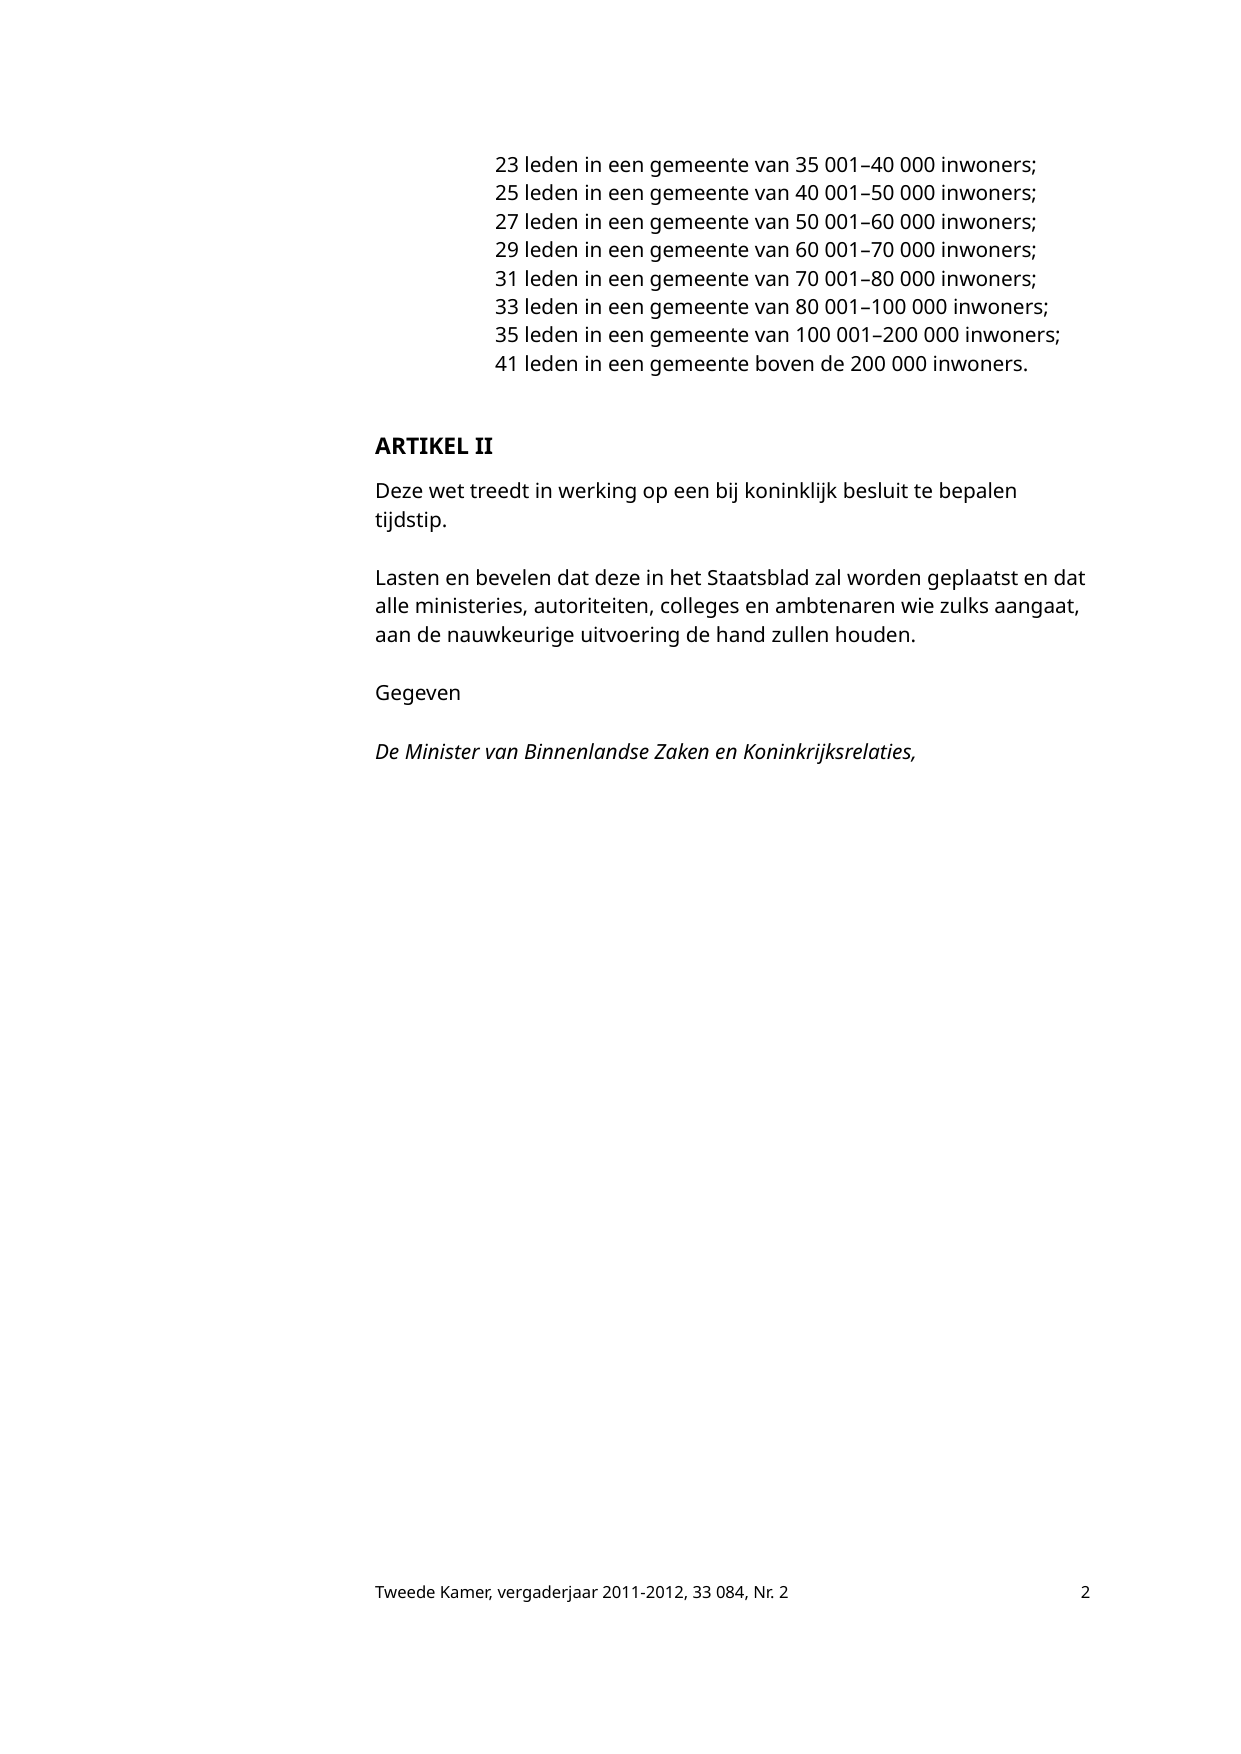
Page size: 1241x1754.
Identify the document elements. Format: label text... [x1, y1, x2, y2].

list 29 leden in een gemeente van 60 001–70 000 inwoners; [420, 235, 1090, 264]
list 35 leden in een gemeente van 100 001–200 000 inwoners; [420, 321, 1090, 349]
list 33 leden in een gemeente van 80 001–100 000 inwoners; [420, 292, 1090, 321]
list 31 leden in een gemeente van 70 001–80 000 inwoners; [420, 264, 1090, 292]
list 23 leden in een gemeente van 35 001–40 000 inwoners; [420, 150, 1090, 178]
list 41 leden in een gemeente boven de 200 000 inwoners. [420, 349, 1090, 377]
text De Minister van Binnenlandse Zaken en Koninkrijksrelaties, [375, 737, 1090, 765]
list 25 leden in een gemeente van 40 001–50 000 inwoners; [420, 178, 1090, 207]
text Deze wet treedt in werking op een bij koninklijk besluit te bepalen tijdstip. [375, 476, 1090, 533]
subtitle ARTIKEL II [375, 430, 1090, 461]
text Gegeven [375, 678, 1090, 707]
text Lasten en bevelen dat deze in het Staatsblad zal worden geplaatst en dat alle ministeries, autoriteiten, colleges en ambtenaren wie zulks aangaat, aan de nauwkeurige uitvoering de hand zullen houden. [375, 563, 1090, 648]
list 27 leden in een gemeente van 50 001–60 000 inwoners; [420, 207, 1090, 235]
